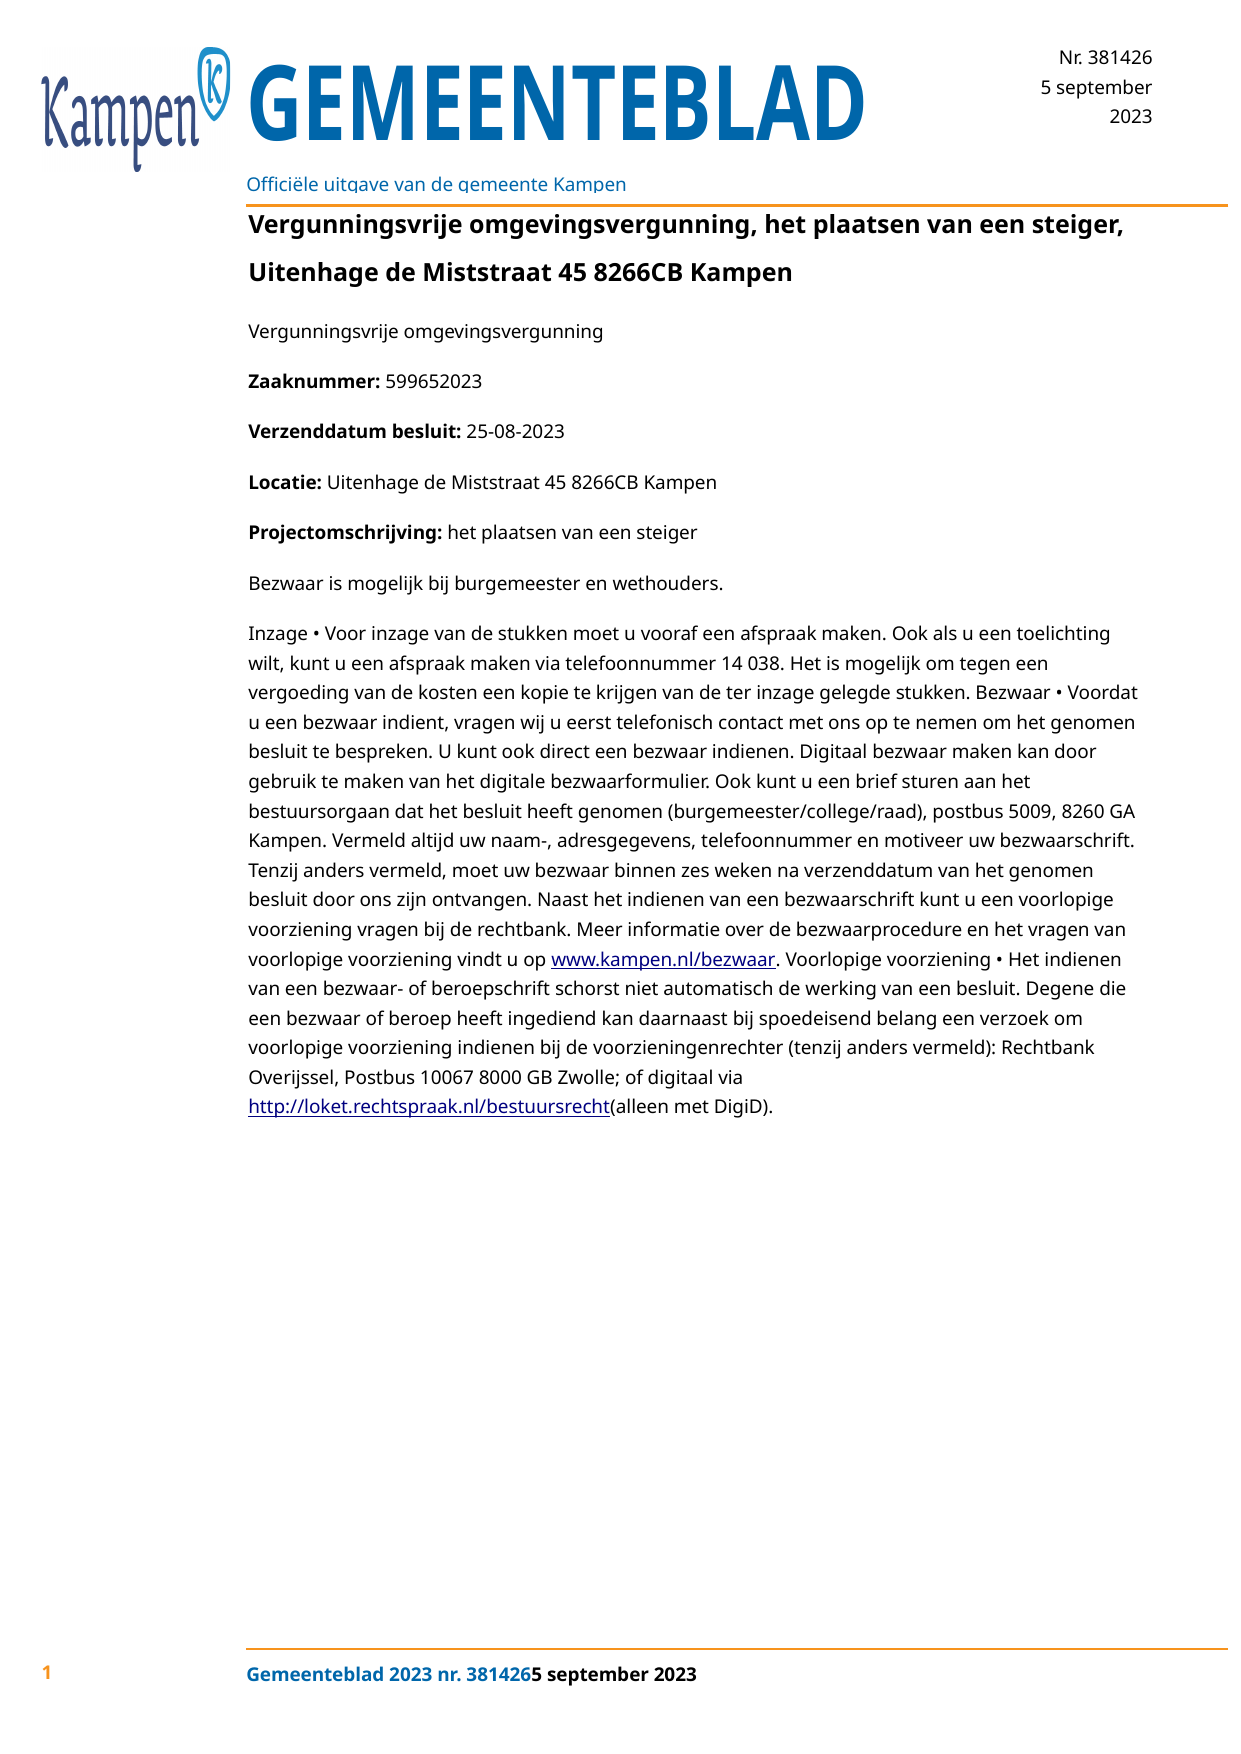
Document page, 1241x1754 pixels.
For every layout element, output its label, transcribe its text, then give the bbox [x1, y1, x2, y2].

text Vergunningsvrije omgevingsvergunning [248, 318, 1152, 344]
text Projectomschrijving: het plaatsen van een steiger [248, 519, 1152, 545]
text Locatie: Uitenhage de Miststraat 45 8266CB Kampen [248, 469, 1152, 495]
text Vergunningsvrije omgevingsvergunning, het plaatsen van een steiger, Uitenhage de Miststraat 45 8266CB Kampen [248, 207, 1152, 288]
text Inzage • Voor inzage van de stukken moet u vooraf een afspraak maken. Ook als u een toelichting wilt, kunt u een afspraak maken via telefoonnummer 14 038. Het is mogelijk om tegen een vergoeding van de kosten een kopie te krijgen van de ter inzage gelegde stukken. Bezwaar • Voordat u een bezwaar indient, vragen wij u eerst telefonisch contact met ons op te nemen om het genomen besluit te bespreken. U kunt ook direct een bezwaar indienen. Digitaal bezwaar maken kan door gebruik te maken van het digitale bezwaarformulier. Ook kunt u een brief sturen aan het bestuursorgaan dat het besluit heeft genomen (burgemeester/college/raad), postbus 5009, 8260 GA Kampen. Vermeld altijd uw naam-, adresgegevens, telefoonnummer en motiveer uw bezwaarschrift. Tenzij anders vermeld, moet uw bezwaar binnen zes weken na verzenddatum van het genomen besluit door ons zijn ontvangen. Naast het indienen van een bezwaarschrift kunt u een voorlopige voorziening vragen bij de rechtbank. Meer informatie over de bezwaarprocedure en het vragen van voorlopige voorziening vindt u op www.kampen.nl/bezwaar. Voorlopige voorziening • Het indienen van een bezwaar- of beroepschrift schorst niet automatisch de werking van een besluit. Degene die een bezwaar of beroep heeft ingediend kan daarnaast bij spoedeisend belang een verzoek om voorlopige voorziening indienen bij de voorzieningenrechter (tenzij anders vermeld): Rechtbank Overijssel, Postbus 10067 8000 GB Zwolle; of digitaal via http://loket.rechtspraak.nl/bestuursrecht(alleen met DigiD). [248, 620, 1152, 1119]
text Bezwaar is mogelijk bij burgemeester en wethouders. [248, 570, 1152, 596]
picture [41, 47, 231, 172]
text Zaaknummer: 599652023 [248, 368, 1152, 394]
text Verzenddatum besluit: 25-08-2023 [248, 419, 1152, 444]
